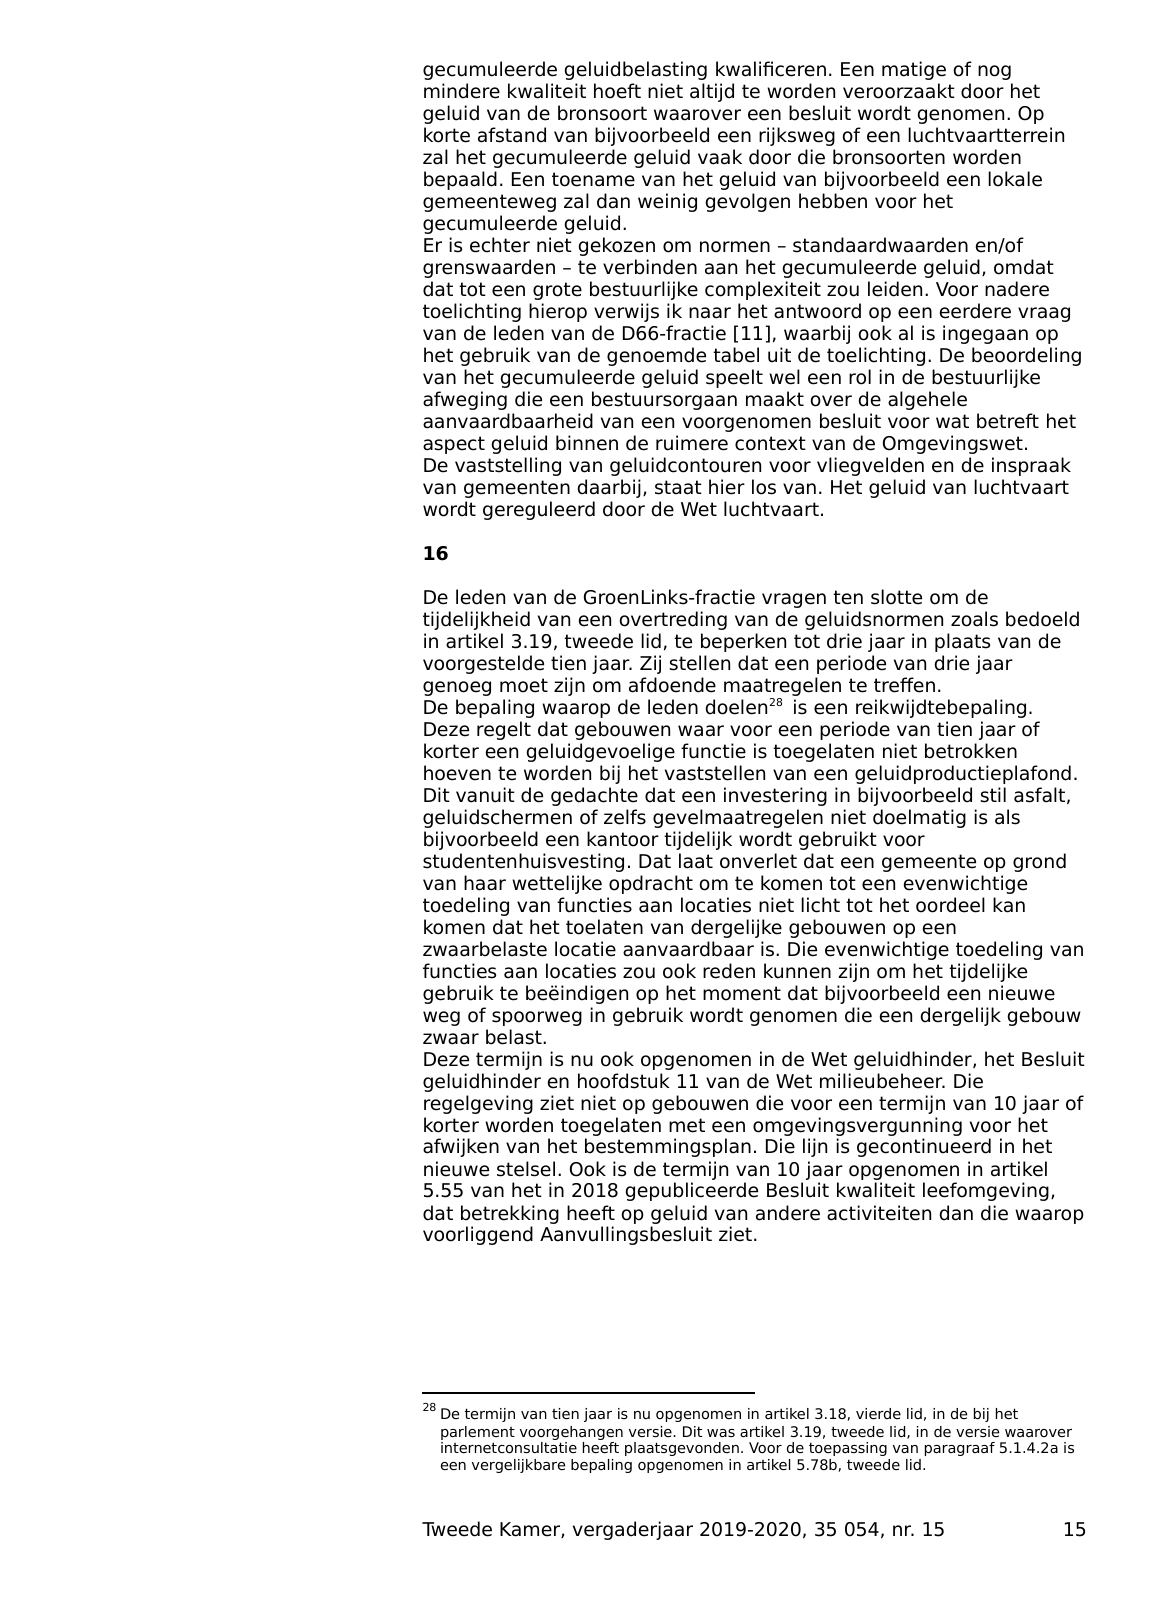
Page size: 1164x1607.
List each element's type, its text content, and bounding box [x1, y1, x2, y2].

text Er is echter niet gekozen om normen – standaardwaarden en/of grenswaarden – te verbinden aan het gecumuleerde geluid, omdat dat tot een grote bestuurlijke complexiteit zou leiden. Voor nadere toelichting hierop verwijs ik naar het antwoord op een eerdere vraag van de leden van de D66-fractie [11], waarbij ook al is ingegaan op het gebruik van de genoemde tabel uit de toelichting. De beoordeling van het gecumuleerde geluid speelt wel een rol in de bestuurlijke afweging die een bestuursorgaan maakt over de algehele aanvaardbaarheid van een voorgenomen besluit voor wat betreft het aspect geluid binnen de ruimere context van de Omgevingswet. [422, 235, 1087, 455]
text De vaststelling van geluidcontouren voor vliegvelden en de inspraak van gemeenten daarbij, staat hier los van. Het geluid van luchtvaart wordt gereguleerd door de Wet luchtvaart. [422, 455, 1087, 521]
text De bepaling waarop de leden doelen is een reikwijdtebepaling. Deze regelt dat gebouwen waar voor een periode van tien jaar of korter een geluidgevoelige functie is toegelaten niet betrokken hoeven te worden bij het vaststellen van een geluidproductieplafond. Dit vanuit de gedachte dat een investering in bijvoorbeeld stil asfalt, geluidschermen of zelfs gevelmaatregelen niet doelmatig is als bijvoorbeeld een kantoor tijdelijk wordt gebruikt voor studentenhuisvesting. Dat laat onverlet dat een gemeente op grond van haar wettelijke opdracht om te komen tot een evenwichtige toedeling van functies aan locaties niet licht tot het oordeel kan komen dat het toelaten van dergelijke gebouwen op een zwaarbelaste locatie aanvaardbaar is. Die evenwichtige toedeling van functies aan locaties zou ook reden kunnen zijn om het tijdelijke gebruik te beëindigen op het moment dat bijvoorbeeld een nieuwe weg of spoorweg in gebruik wordt genomen die een dergelijk gebouw zwaar belast. [422, 697, 1087, 1048]
text Deze termijn is nu ook opgenomen in de Wet geluidhinder, het Besluit geluidhinder en hoofdstuk 11 van de Wet milieubeheer. Die regelgeving ziet niet op gebouwen die voor een termijn van 10 jaar of korter worden toegelaten met een omgevingsvergunning voor het afwijken van het bestemmingsplan. Die lijn is gecontinueerd in het nieuwe stelsel. Ook is de termijn van 10 jaar opgenomen in artikel 5.55 van het in 2018 gepubliceerde Besluit kwaliteit leefomgeving, dat betrekking heeft op geluid van andere activiteiten dan die waarop voorliggend Aanvullingsbesluit ziet. [422, 1048, 1087, 1246]
text De termijn van tien jaar is nu opgenomen in artikel 3.18, vierde lid, in de bij het parlement voorgehangen versie. Dit was artikel 3.19, tweede lid, in de versie waarover internetconsultatie heeft plaatsgevonden. Voor de toepassing van paragraaf 5.1.4.2a is een vergelijkbare bepaling opgenomen in artikel 5.78b, tweede lid. [422, 1402, 1087, 1474]
text gecumuleerde geluidbelasting kwalificeren. Een matige of nog mindere kwaliteit hoeft niet altijd te worden veroorzaakt door het geluid van de bronsoort waarover een besluit wordt genomen. Op korte afstand van bijvoorbeeld een rijksweg of een luchtvaartterrein zal het gecumuleerde geluid vaak door die bronsoorten worden bepaald. Een toename van het geluid van bijvoorbeeld een lokale gemeenteweg zal dan weinig gevolgen hebben voor het gecumuleerde geluid. [422, 59, 1087, 235]
subtitle 16 [422, 543, 1087, 565]
text De leden van de GroenLinks-fractie vragen ten slotte om de tijdelijkheid van een overtreding van de geluidsnormen zoals bedoeld in artikel 3.19, tweede lid, te beperken tot drie jaar in plaats van de voorgestelde tien jaar. Zij stellen dat een periode van drie jaar genoeg moet zijn om afdoende maatregelen te treffen. [422, 587, 1087, 697]
